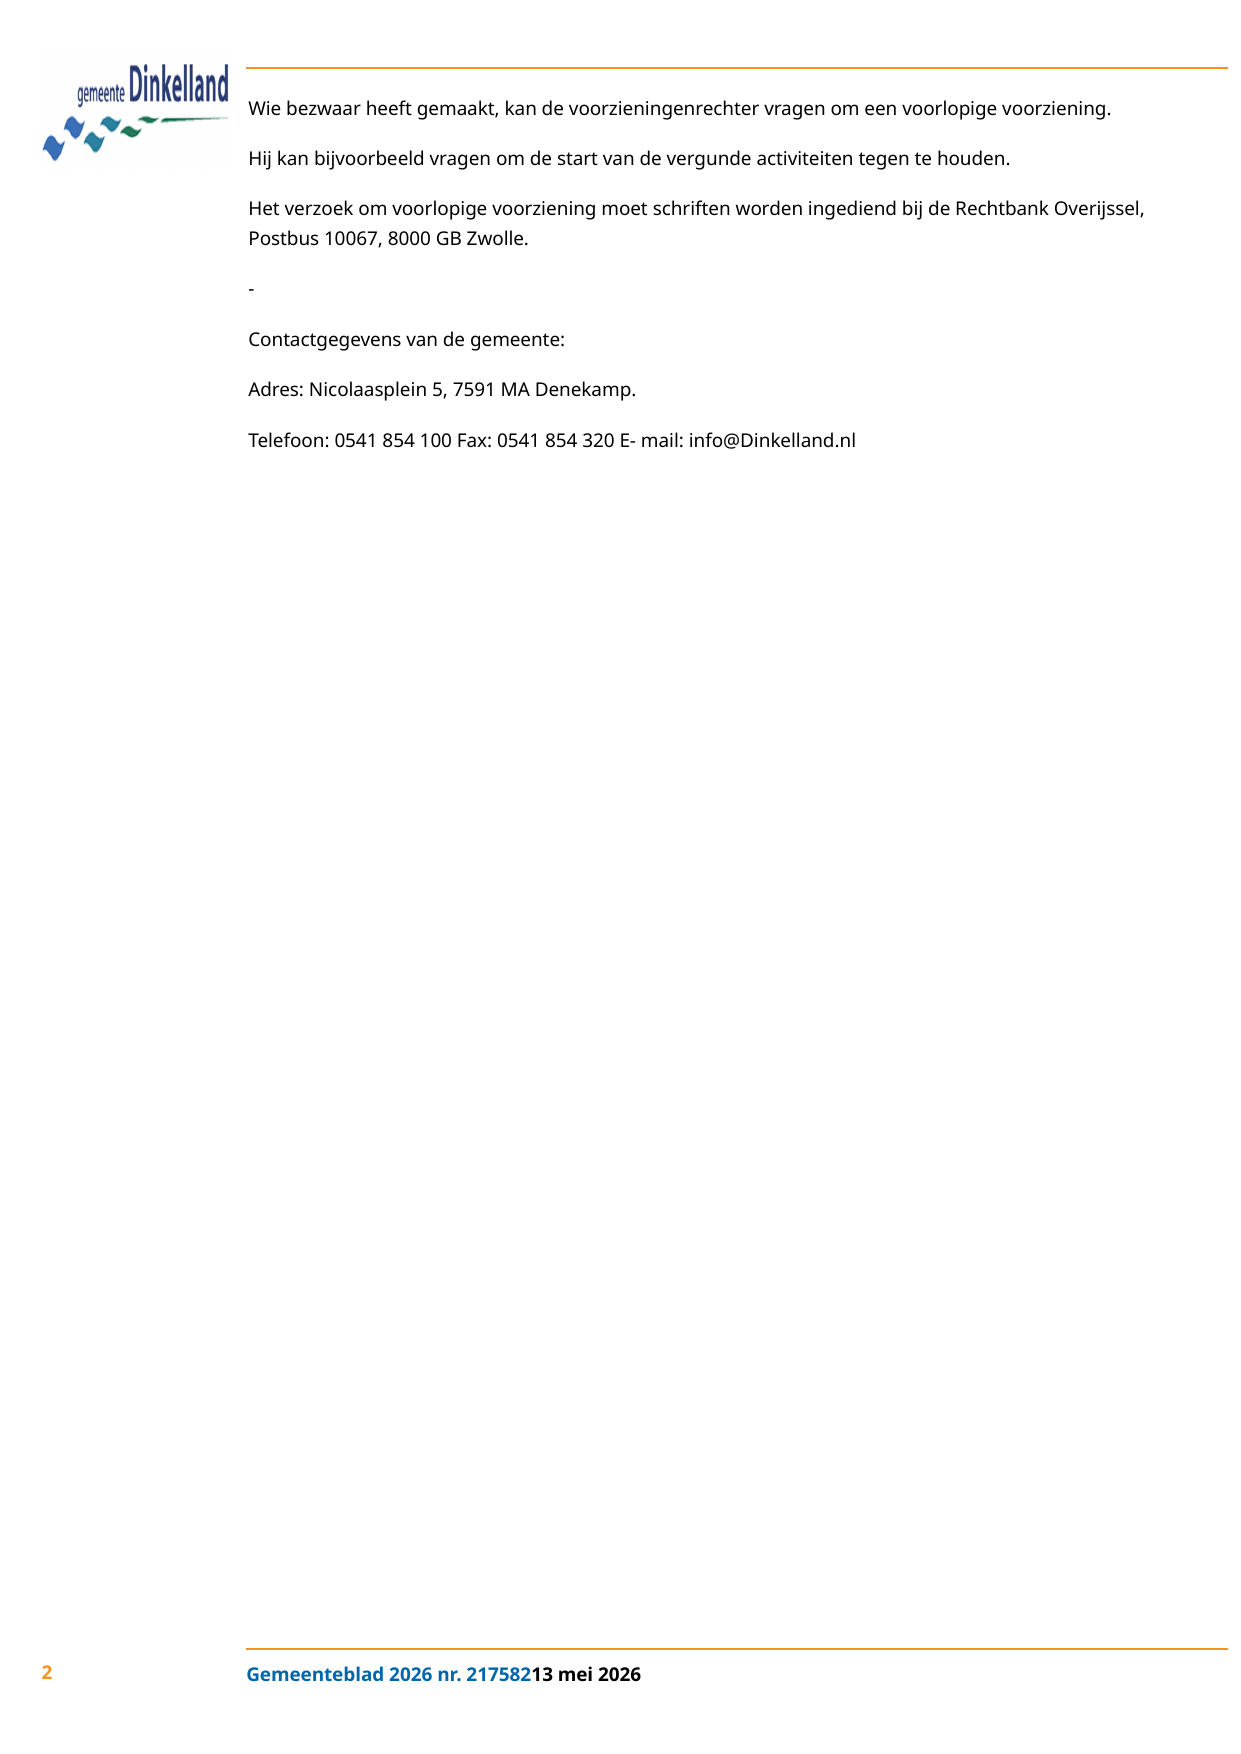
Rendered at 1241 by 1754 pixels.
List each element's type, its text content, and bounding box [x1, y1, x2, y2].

text Hij kan bijvoorbeeld vragen om de start van de vergunde activiteiten tegen te houden. [248, 145, 1152, 171]
text Wie bezwaar heeft gemaakt, kan de voorzieningenrechter vragen om een voorlopige voorziening. [248, 95, 1152, 121]
text Adres: Nicolaasplein 5, 7591 MA Denekamp. [248, 376, 1152, 402]
text Contactgegevens van de gemeente: [248, 326, 1152, 352]
text Het verzoek om voorlopige voorziening moet schriften worden ingediend bij de Rechtbank Overijssel, Postbus 10067, 8000 GB Zwolle. [248, 196, 1152, 251]
picture [41, 47, 231, 172]
text - [248, 276, 1152, 301]
text Telefoon: 0541 854 100 Fax: 0541 854 320 E- mail: info@Dinkelland.nl [248, 427, 1152, 453]
